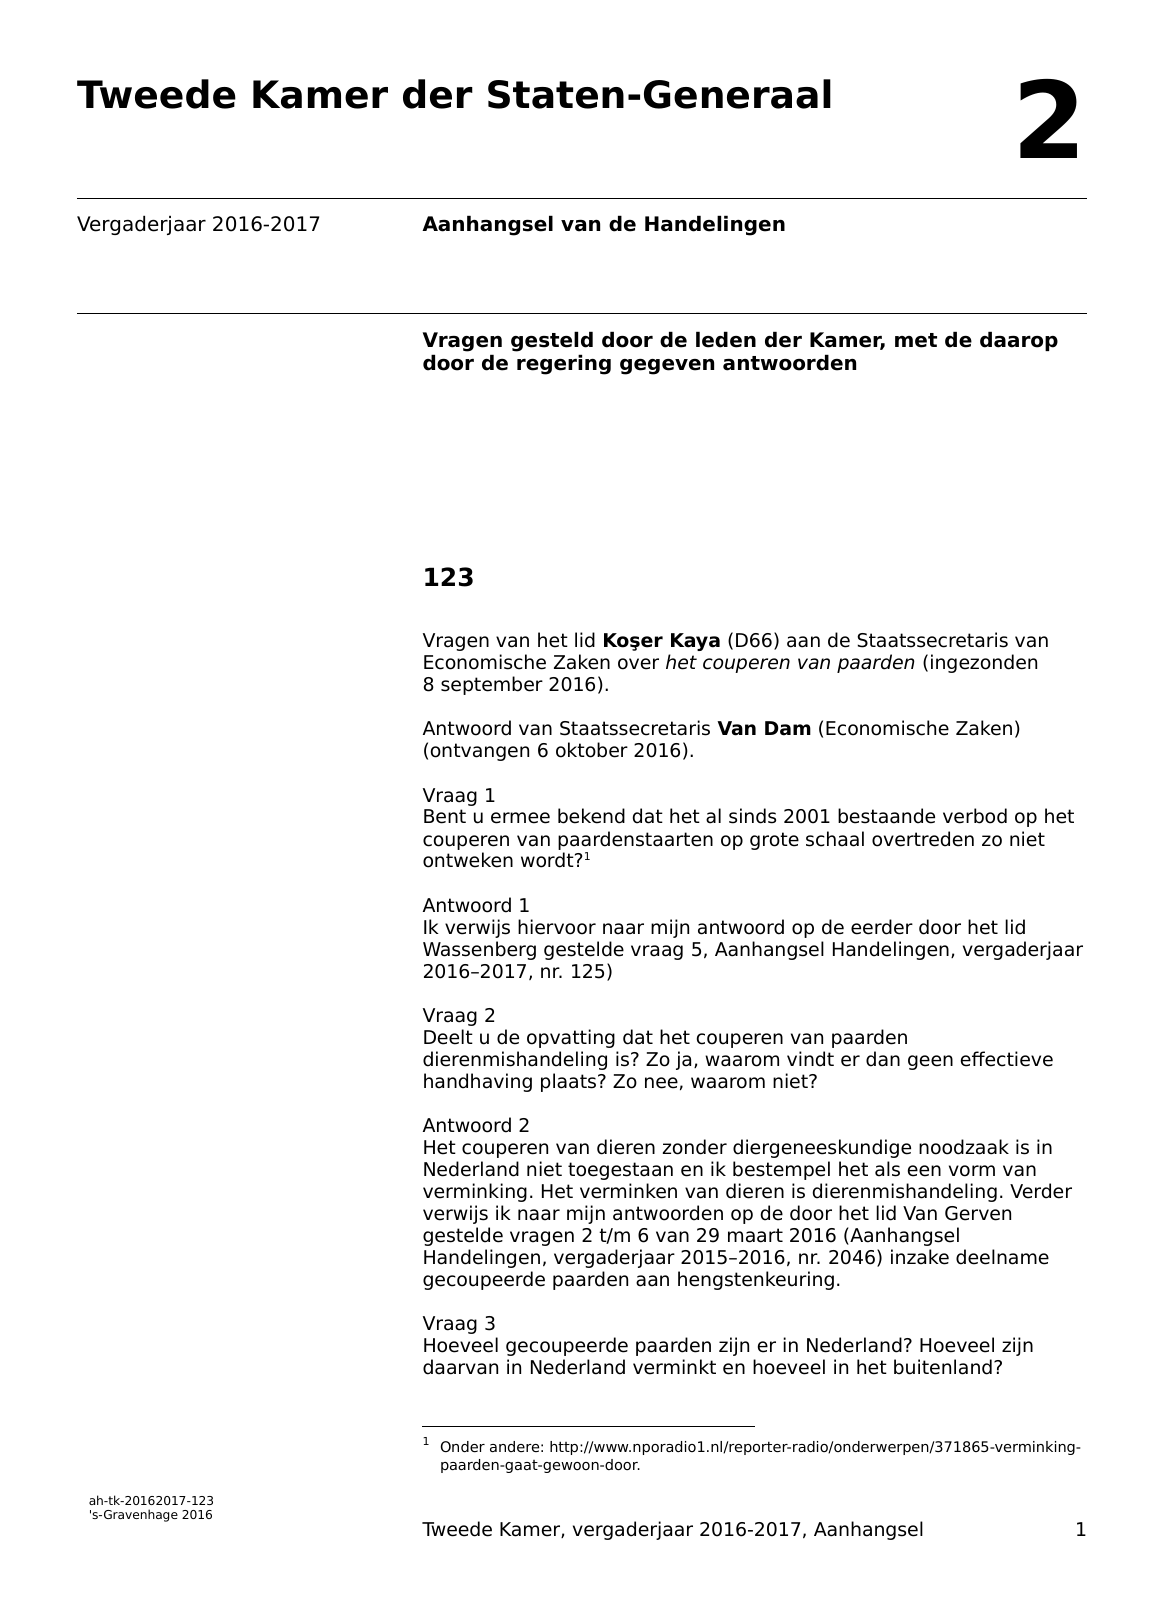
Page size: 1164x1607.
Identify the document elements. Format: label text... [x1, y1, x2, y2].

text Vraag 1 [422, 784, 1087, 806]
text Antwoord 1 [422, 894, 1087, 917]
text Vraag 2 [422, 1005, 1087, 1027]
table_cell Aanhangsel van de Handelingen [422, 199, 1087, 313]
text Bent u ermee bekend dat het al sinds 2001 bestaande verbod op het couperen van paardenstaarten op grote schaal overtreden zo niet ontweken wordt? [422, 806, 1087, 872]
table_cell Vergaderjaar 2016-2017 [77, 199, 422, 313]
text Antwoord 2 [422, 1115, 1087, 1137]
text 123 [422, 563, 1087, 592]
text Vraag 3 [422, 1313, 1087, 1335]
text Antwoord van Staatssecretaris Van Dam (Economische Zaken) (ontvangen 6 oktober 2016). [422, 718, 1087, 762]
text Vragen van het lid Koşer Kaya (D66) aan de Staatssecretaris van Economische Zaken over het couperen van paarden (ingezonden 8 september 2016). [422, 630, 1087, 696]
text 's-Gravenhage 2016 [88, 1508, 323, 1522]
table_header 2 [886, 59, 1087, 198]
text Deelt u de opvatting dat het couperen van paarden dierenmishandeling is? Zo ja, waarom vindt er dan geen effectieve handhaving plaats? Zo nee, waarom niet? [422, 1027, 1087, 1093]
table_cell Vragen gesteld door de leden der Kamer, met de daarop door de regering gegeven antwoorden [422, 314, 1087, 375]
text Hoeveel gecoupeerde paarden zijn er in Nederland? Hoeveel zijn daarvan in Nederland verminkt en hoeveel in het buitenland? [422, 1335, 1087, 1379]
text Onder andere: http://www.nporadio1.nl/reporter-radio/onderwerpen/371865-verminking-paarden-gaat-gewoon-door. [422, 1435, 1087, 1474]
table_header Tweede Kamer der Staten-Generaal [77, 59, 886, 198]
text Ik verwijs hiervoor naar mijn antwoord op de eerder door het lid Wassenberg gestelde vraag 5, Aanhangsel Handelingen, vergaderjaar 2016–2017, nr. 125) [422, 917, 1087, 982]
text Het couperen van dieren zonder diergeneeskundige noodzaak is in Nederland niet toegestaan en ik bestempel het als een vorm van verminking. Het verminken van dieren is dierenmishandeling. Verder verwijs ik naar mijn antwoorden op de door het lid Van Gerven gestelde vragen 2 t/m 6 van 29 maart 2016 (Aanhangsel Handelingen, vergaderjaar 2015–2016, nr. 2046) inzake deelname gecoupeerde paarden aan hengstenkeuring. [422, 1137, 1087, 1291]
text ah-tk-20162017-123 [88, 1494, 323, 1508]
table_cell [77, 314, 422, 375]
